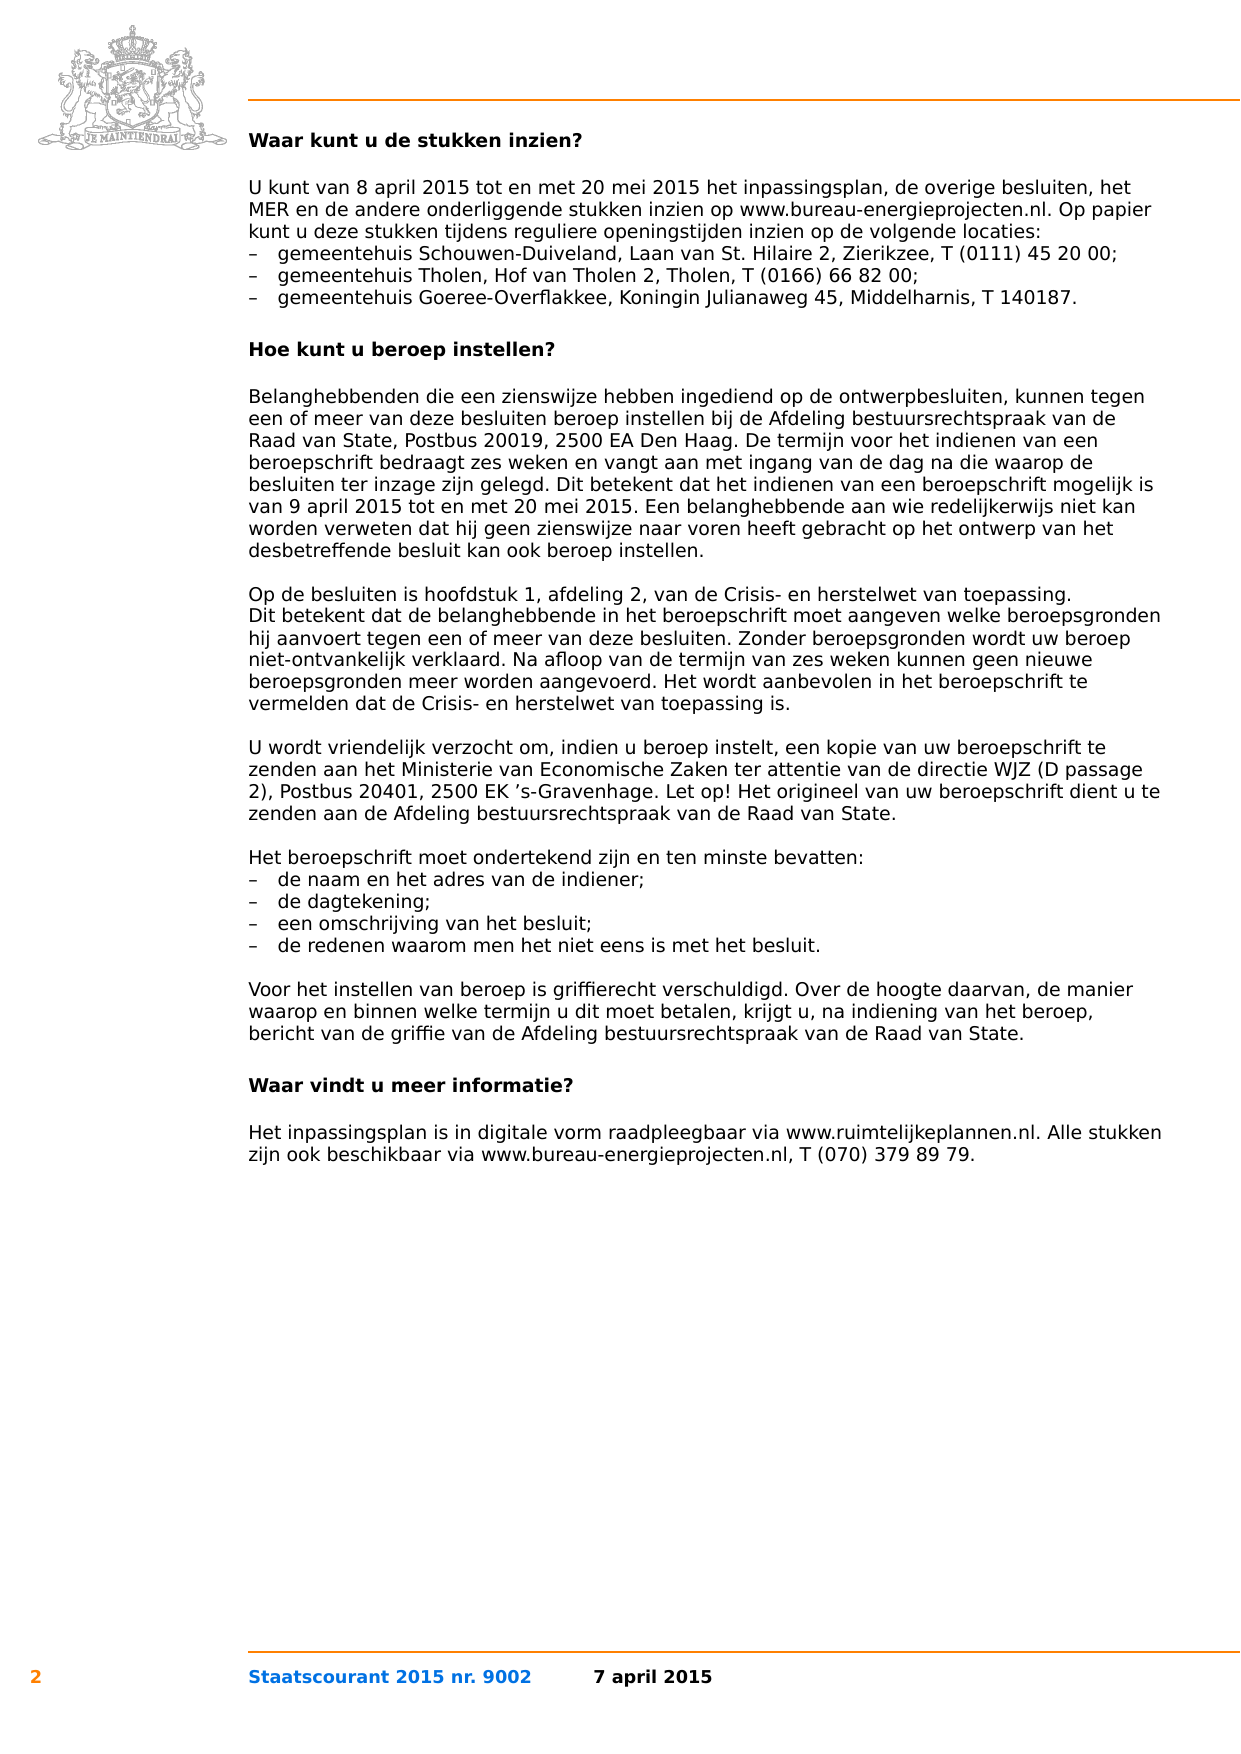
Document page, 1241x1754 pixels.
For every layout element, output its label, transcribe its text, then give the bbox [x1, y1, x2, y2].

text Op de besluiten is hoofdstuk 1, afdeling 2, van de Crisis- en herstelwet van toepassing. [248, 583, 1163, 605]
picture [38, 25, 227, 150]
text U wordt vriendelijk verzocht om, indien u beroep instelt, een kopie van uw beroepschrift te zenden aan het Ministerie van Economische Zaken ter attentie van de directie WJZ (D passage 2), Postbus 20401, 2500 EK ’s-Gravenhage. Let op! Het origineel van uw beroepschrift dient u te zenden aan de Afdeling bestuursrechtspraak van de Raad van State. [248, 737, 1163, 825]
text U kunt van 8 april 2015 tot en met 20 mei 2015 het inpassingsplan, de overige besluiten, het MER en de andere onderliggende stukken inzien op www.bureau-energieprojecten.nl. Op papier kunt u deze stukken tijdens reguliere openingstijden inzien op de volgende locaties: [248, 177, 1163, 243]
text – een omschrijving van het besluit; [248, 913, 1163, 935]
text Dit betekent dat de belanghebbende in het beroepschrift moet aangeven welke beroepsgronden hij aanvoert tegen een of meer van deze besluiten. Zonder beroepsgronden wordt uw beroep niet-ontvankelijk verklaard. Na afloop van de termijn van zes weken kunnen geen nieuwe beroepsgronden meer worden aangevoerd. Het wordt aanbevolen in het beroepschrift te vermelden dat de Crisis- en herstelwet van toepassing is. [248, 605, 1163, 715]
text Het inpassingsplan is in digitale vorm raadpleegbaar via www.ruimtelijkeplannen.nl. Alle stukken zijn ook beschikbaar via www.bureau-energieprojecten.nl, T (070) 379 89 79. [248, 1122, 1163, 1166]
subtitle Hoe kunt u beroep instellen? [248, 339, 1163, 361]
text – de dagtekening; [248, 891, 1163, 913]
text – gemeentehuis Tholen, Hof van Tholen 2, Tholen, T (0166) 66 82 00; [248, 265, 1163, 287]
text Voor het instellen van beroep is griffierecht verschuldigd. Over de hoogte daarvan, de manier waarop en binnen welke termijn u dit moet betalen, krijgt u, na indiening van het beroep, bericht van de griffie van de Afdeling bestuursrechtspraak van de Raad van State. [248, 979, 1163, 1045]
subtitle Waar kunt u de stukken inzien? [248, 130, 1163, 152]
text – de naam en het adres van de indiener; [248, 869, 1163, 891]
text – gemeentehuis Schouwen-Duiveland, Laan van St. Hilaire 2, Zierikzee, T (0111) 45 20 00; [248, 243, 1163, 265]
text – gemeentehuis Goeree-Overflakkee, Koningin Julianaweg 45, Middelharnis, T 140187. [248, 287, 1163, 309]
text – de redenen waarom men het niet eens is met het besluit. [248, 935, 1163, 957]
text Het beroepschrift moet ondertekend zijn en ten minste bevatten: [248, 847, 1163, 869]
text Belanghebbenden die een zienswijze hebben ingediend op de ontwerpbesluiten, kunnen tegen een of meer van deze besluiten beroep instellen bij de Afdeling bestuursrechtspraak van de Raad van State, Postbus 20019, 2500 EA Den Haag. De termijn voor het indienen van een beroepschrift bedraagt zes weken en vangt aan met ingang van de dag na die waarop de besluiten ter inzage zijn gelegd. Dit betekent dat het indienen van een beroepschrift mogelijk is van 9 april 2015 tot en met 20 mei 2015. Een belanghebbende aan wie redelijkerwijs niet kan worden verweten dat hij geen zienswijze naar voren heeft gebracht op het ontwerp van het desbetreffende besluit kan ook beroep instellen. [248, 386, 1163, 562]
subtitle Waar vindt u meer informatie? [248, 1075, 1163, 1097]
